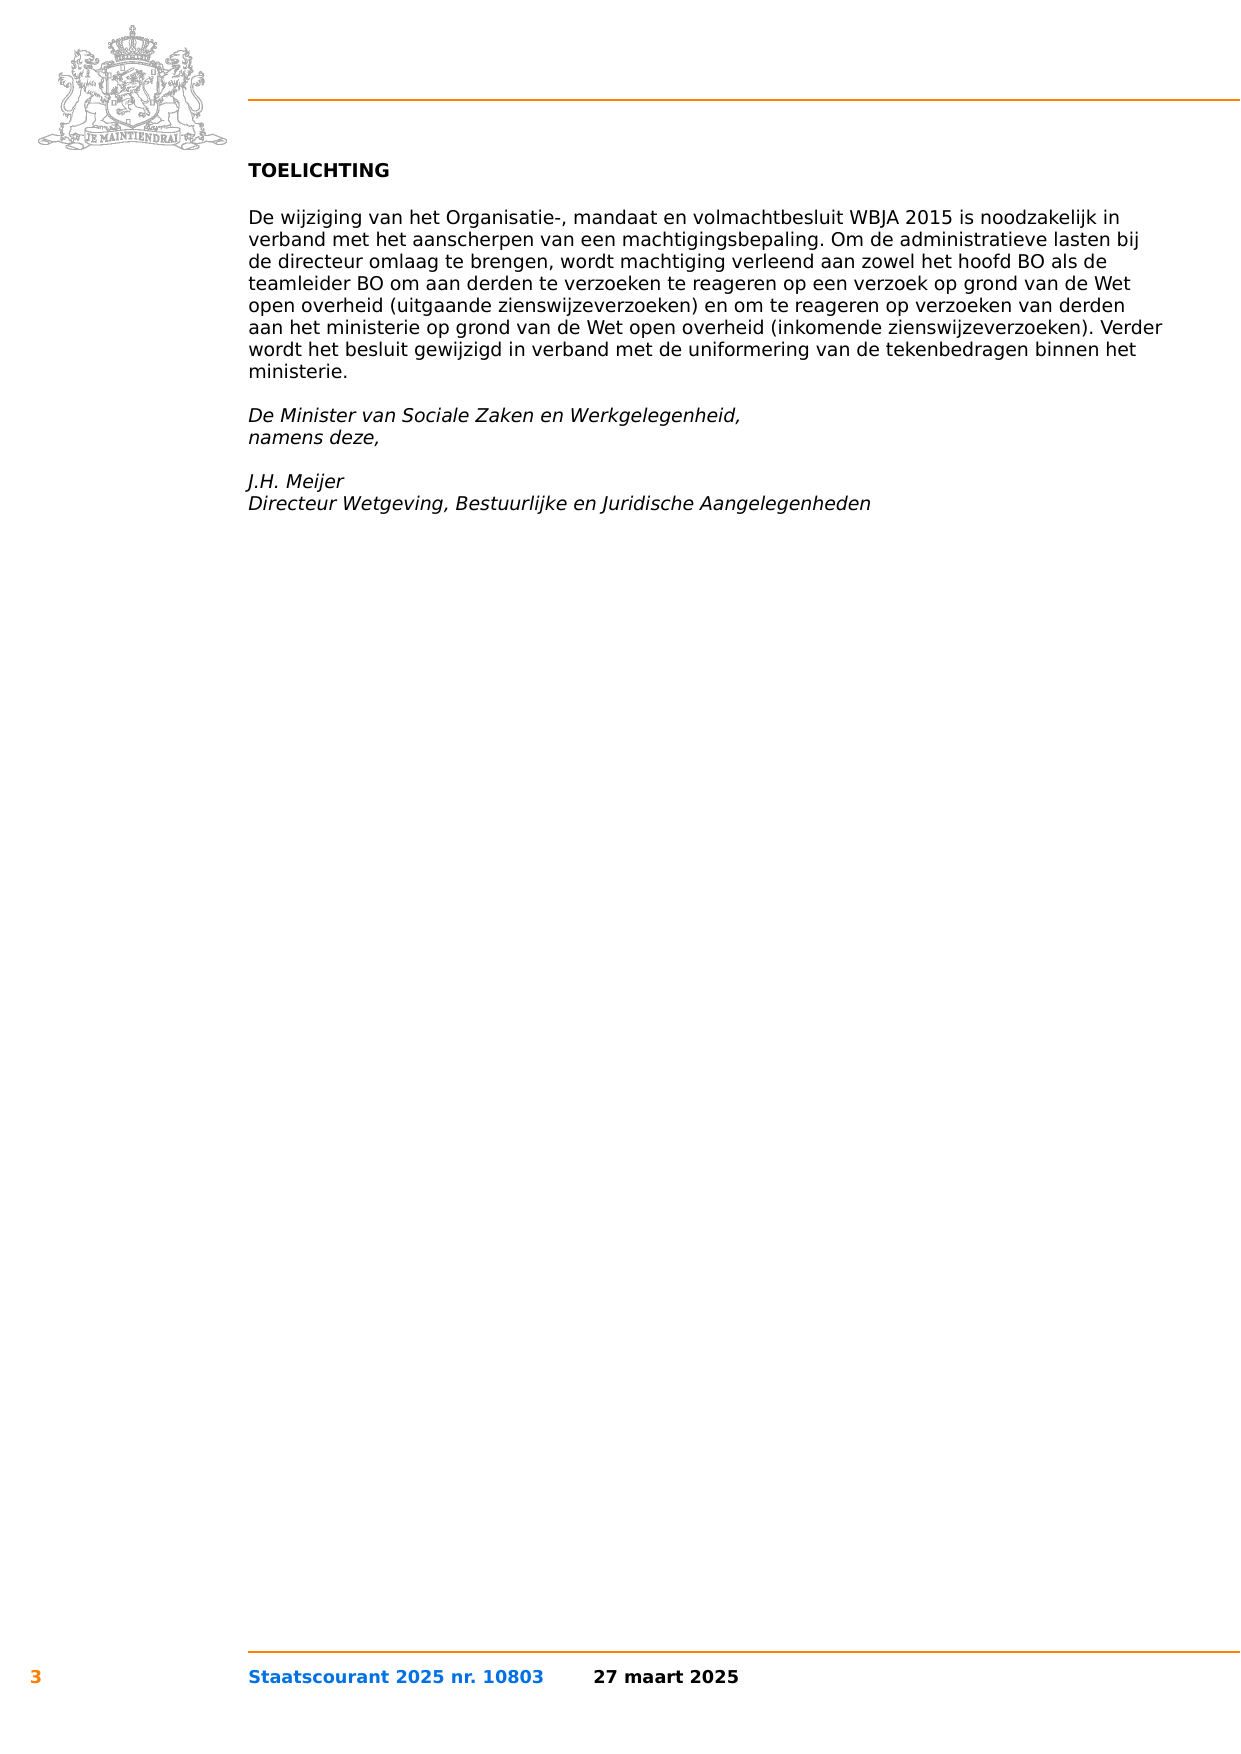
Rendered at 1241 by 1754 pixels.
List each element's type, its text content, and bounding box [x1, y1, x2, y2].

text De wijziging van het Organisatie-, mandaat en volmachtbesluit WBJA 2015 is noodzakelijk in verband met het aanscherpen van een machtigingsbepaling. Om de administratieve lasten bij de directeur omlaag te brengen, wordt machtiging verleend aan zowel het hoofd BO als de teamleider BO om aan derden te verzoeken te reageren op een verzoek op grond van de Wet open overheid (uitgaande zienswijzeverzoeken) en om te reageren op verzoeken van derden aan het ministerie op grond van de Wet open overheid (inkomende zienswijzeverzoeken). Verder wordt het besluit gewijzigd in verband met de uniformering van de tekenbedragen binnen het ministerie. [248, 207, 1163, 383]
text De Minister van Sociale Zaken en Werkgelegenheid, namens deze, J.H. Meijer Directeur Wetgeving, Bestuurlijke en Juridische Aangelegenheden [248, 404, 1163, 514]
picture [38, 25, 227, 150]
subtitle TOELICHTING [248, 160, 1163, 182]
